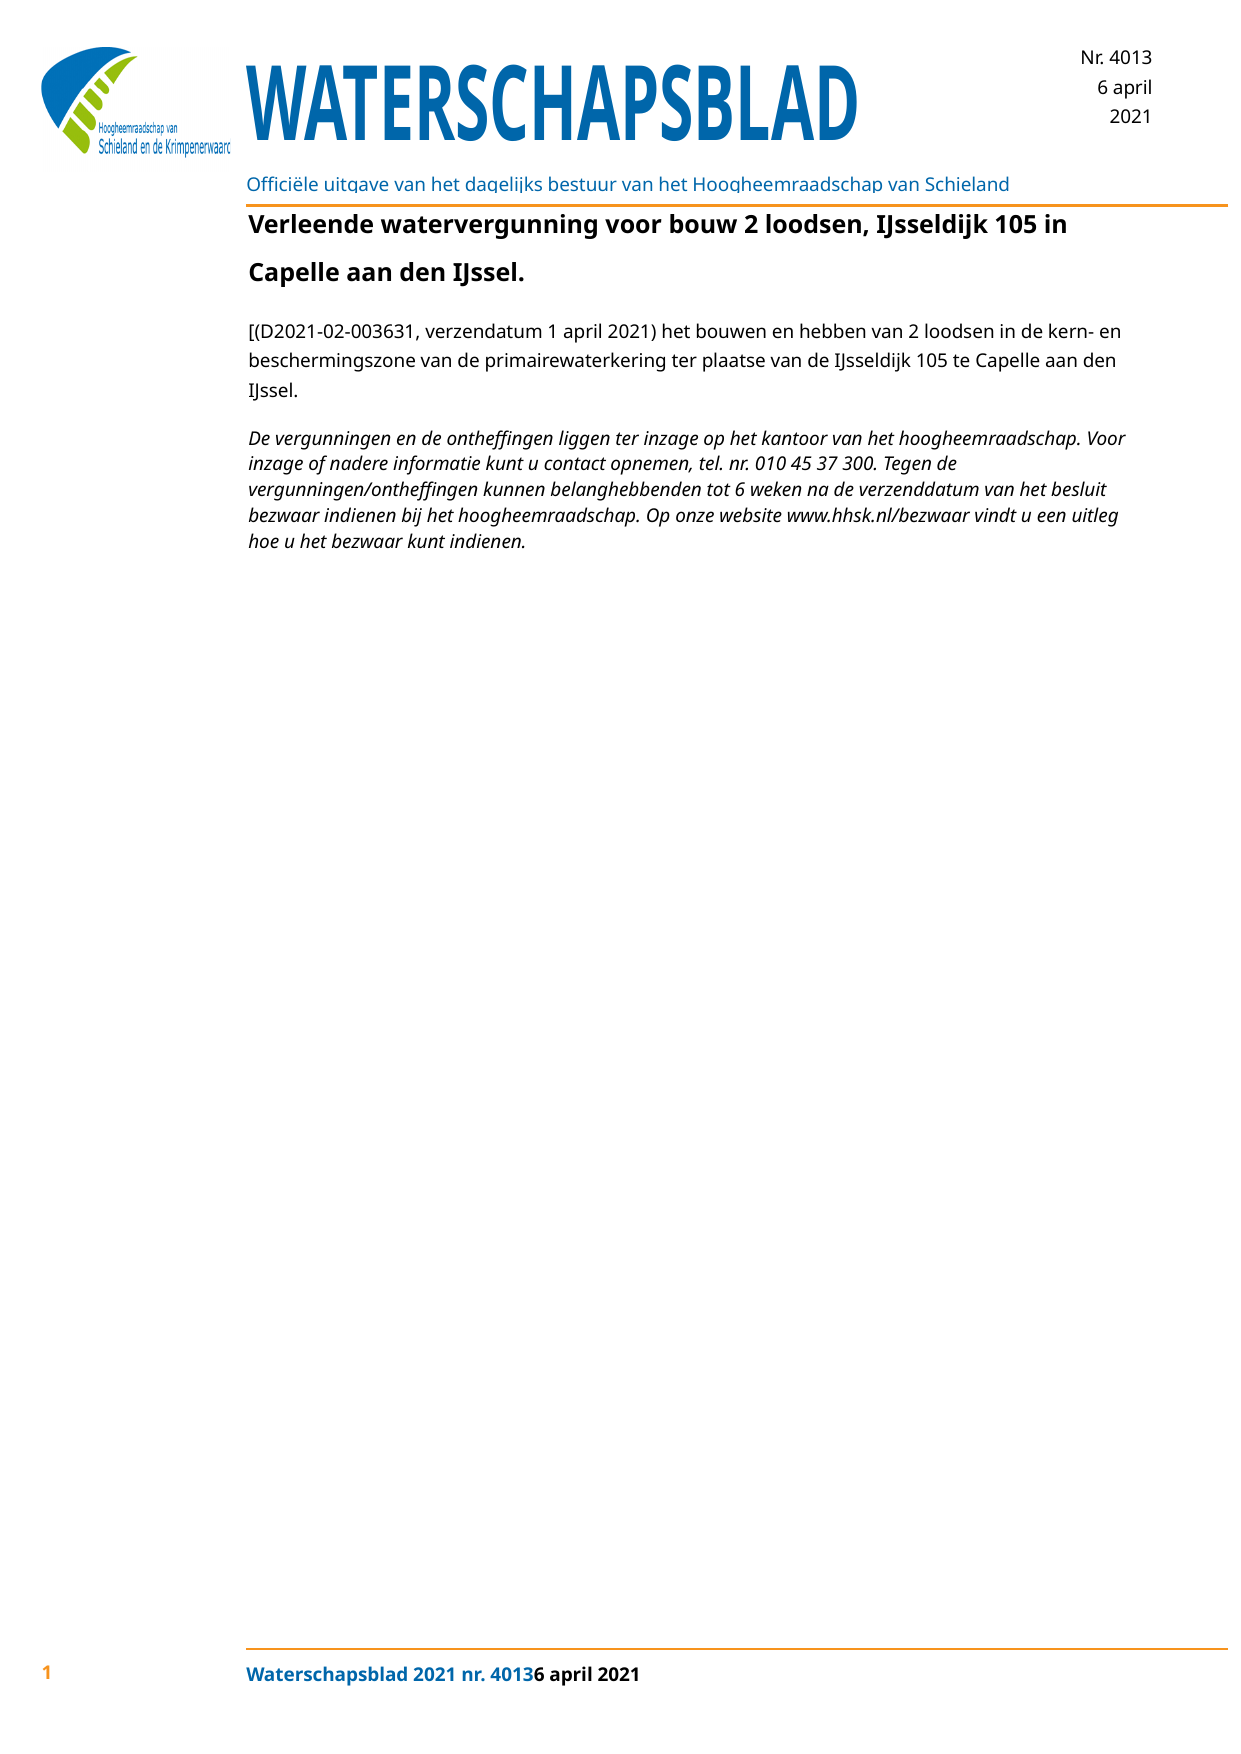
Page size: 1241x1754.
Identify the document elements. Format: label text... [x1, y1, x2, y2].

text Verleende watervergunning voor bouw 2 loodsen, IJsseldijk 105 in Capelle aan den IJssel. [248, 207, 1152, 288]
text [(D2021-02-003631, verzendatum 1 april 2021) het bouwen en hebben van 2 loodsen in de kern- en beschermingszone van de primairewaterkering ter plaatse van de IJsseldijk 105 te Capelle aan den IJssel. [248, 318, 1152, 403]
picture [41, 47, 231, 172]
text De vergunningen en de ontheffingen liggen ter inzage op het kantoor van het hoogheemraadschap. Voor inzage of nadere informatie kunt u contact opnemen, tel. nr. 010 45 37 300. Tegen de vergunningen/ontheffingen kunnen belanghebbenden tot 6 weken na de verzenddatum van het besluit bezwaar indienen bij het hoogheemraadschap. Op onze website www.hhsk.nl/bezwaar vindt u een uitleg hoe u het bezwaar kunt indienen. [248, 425, 1152, 553]
